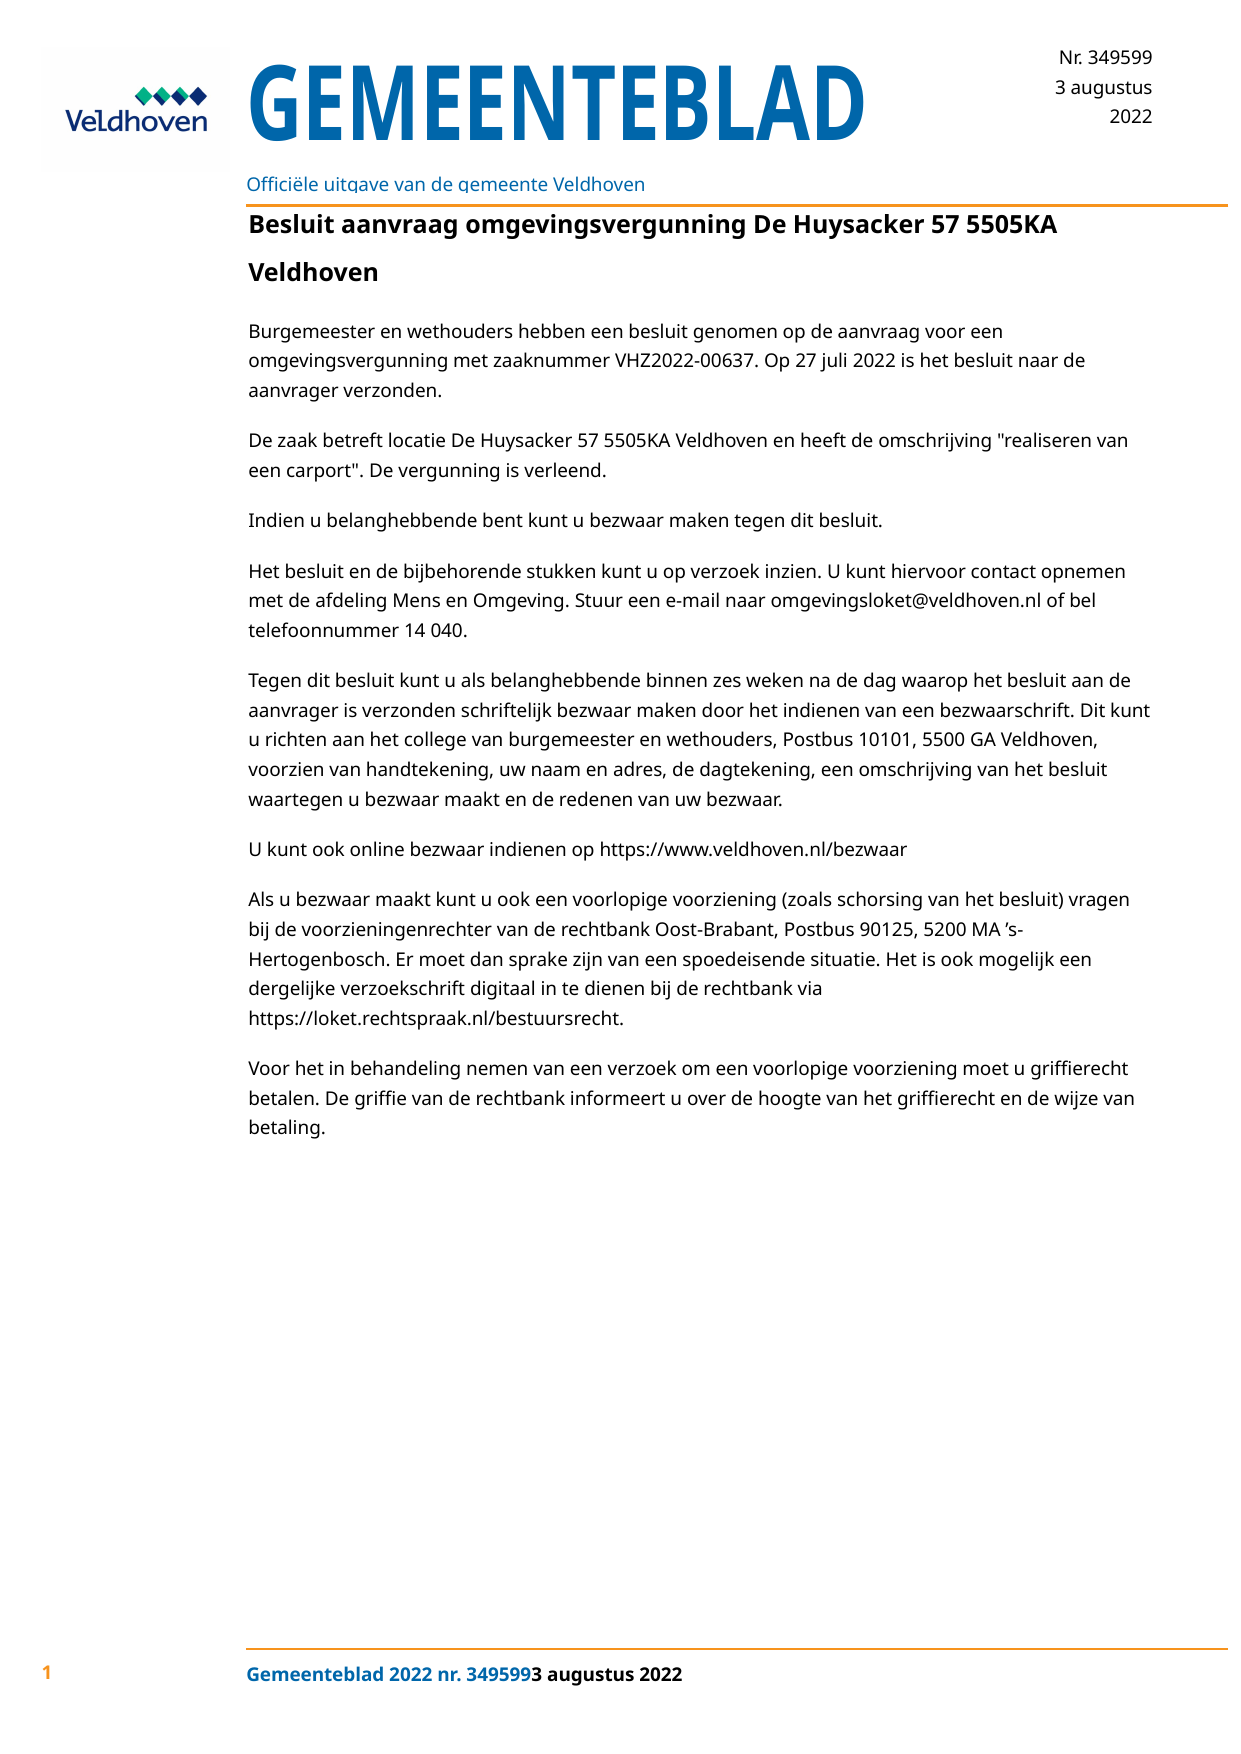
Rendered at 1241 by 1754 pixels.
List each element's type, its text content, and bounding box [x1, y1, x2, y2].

text Besluit aanvraag omgevingsvergunning De Huysacker 57 5505KA Veldhoven [248, 207, 1152, 288]
text Tegen dit besluit kunt u als belanghebbende binnen zes weken na de dag waarop het besluit aan de aanvrager is verzonden schriftelijk bezwaar maken door het indienen van een bezwaarschrift. Dit kunt u richten aan het college van burgemeester en wethouders, Postbus 10101, 5500 GA Veldhoven, voorzien van handtekening, uw naam en adres, de dagtekening, een omschrijving van het besluit waartegen u bezwaar maakt en de redenen van uw bezwaar. [248, 667, 1152, 812]
text Voor het in behandeling nemen van een verzoek om een voorlopige voorziening moet u griffierecht betalen. De griffie van de rechtbank informeert u over de hoogte van het griffierecht en de wijze van betaling. [248, 1055, 1152, 1140]
text U kunt ook online bezwaar indienen op https://www.veldhoven.nl/bezwaar [248, 836, 1152, 862]
text Het besluit en de bijbehorende stukken kunt u op verzoek inzien. U kunt hiervoor contact opnemen met de afdeling Mens en Omgeving. Stuur een e-mail naar omgevingsloket@veldhoven.nl of bel telefoonnummer 14 040. [248, 558, 1152, 643]
text De zaak betreft locatie De Huysacker 57 5505KA Veldhoven en heeft de omschrijving "realiseren van een carport". De vergunning is verleend. [248, 427, 1152, 483]
text Burgemeester en wethouders hebben een besluit genomen op de aanvraag voor een omgevingsvergunning met zaaknummer VHZ2022-00637. Op 27 juli 2022 is het besluit naar de aanvrager verzonden. [248, 318, 1152, 403]
text Indien u belanghebbende bent kunt u bezwaar maken tegen dit besluit. [248, 507, 1152, 533]
picture [41, 47, 231, 172]
text Als u bezwaar maakt kunt u ook een voorlopige voorziening (zoals schorsing van het besluit) vragen bij de voorzieningenrechter van de rechtbank Oost-Brabant, Postbus 90125, 5200 MA ’s-Hertogenbosch. Er moet dan sprake zijn van een spoedeisende situatie. Het is ook mogelijk een dergelijke verzoekschrift digitaal in te dienen bij de rechtbank via https://loket.rechtspraak.nl/bestuursrecht. [248, 887, 1152, 1031]
